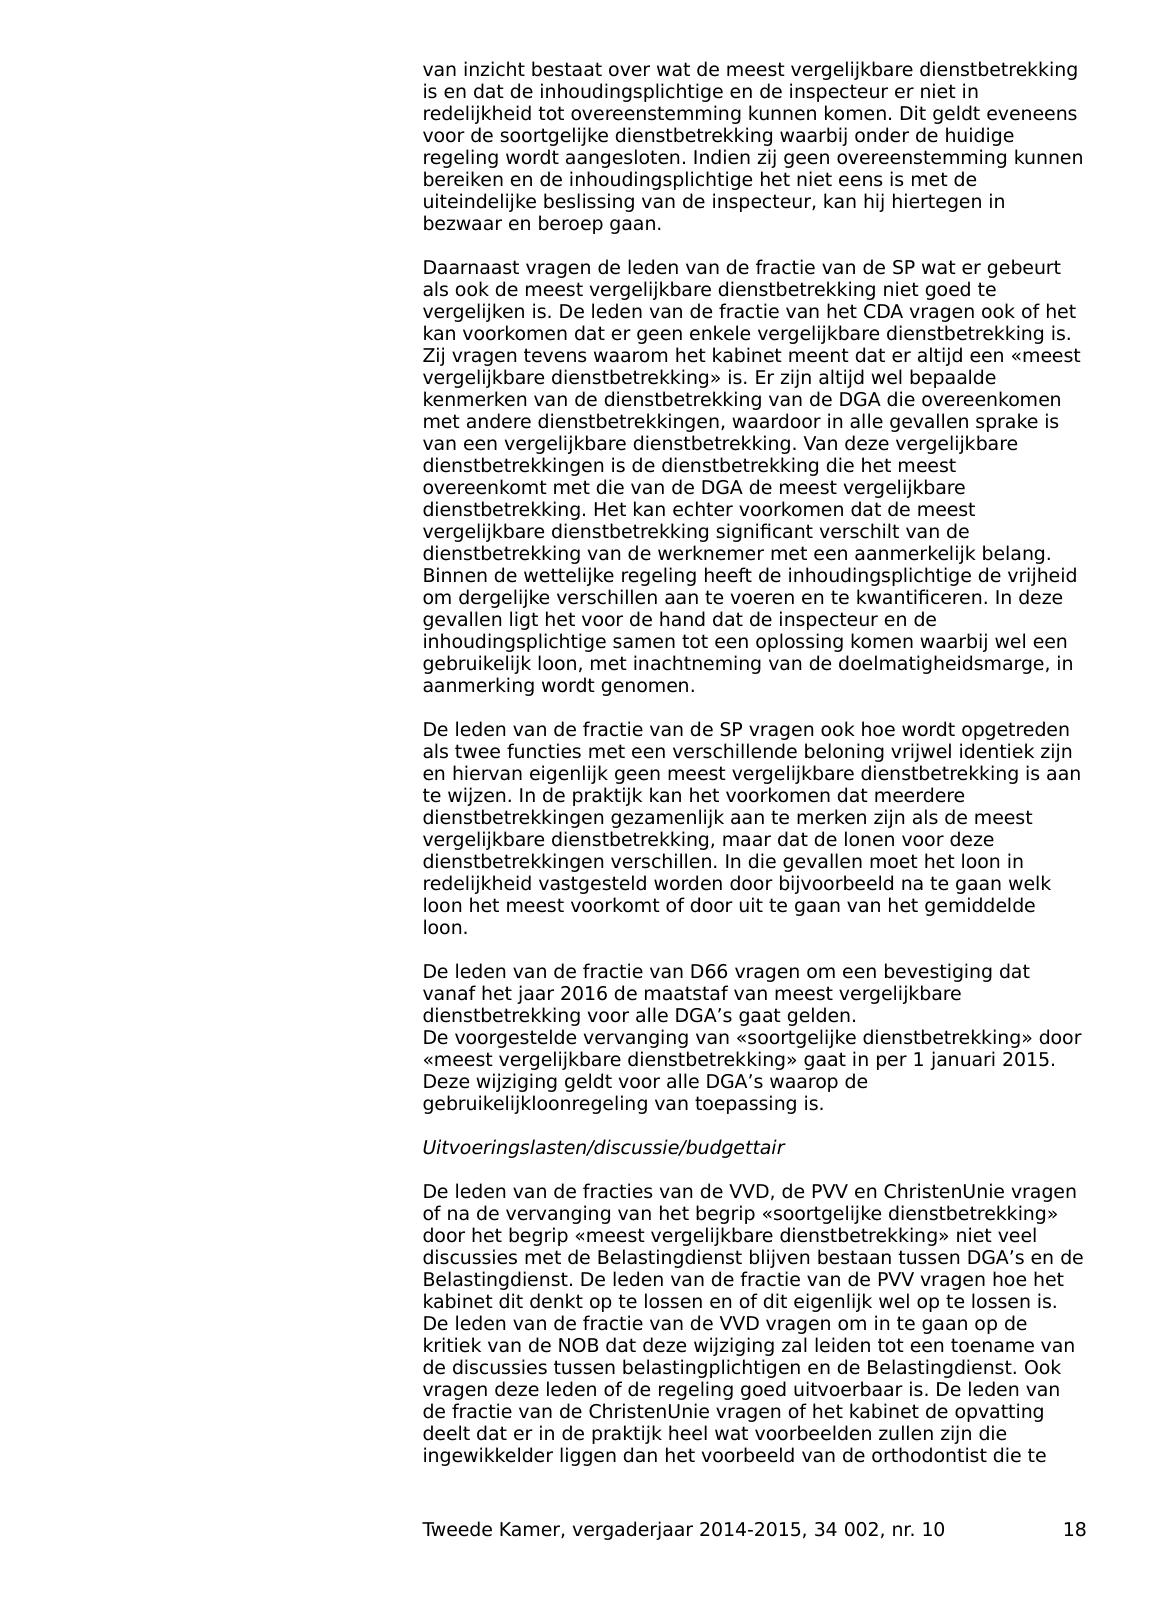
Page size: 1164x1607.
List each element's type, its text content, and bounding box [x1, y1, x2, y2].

text van inzicht bestaat over wat de meest vergelijkbare dienstbetrekking is en dat de inhoudingsplichtige en de inspecteur er niet in redelijkheid tot overeenstemming kunnen komen. Dit geldt eveneens voor de soortgelijke dienstbetrekking waarbij onder de huidige regeling wordt aangesloten. Indien zij geen overeenstemming kunnen bereiken en de inhoudingsplichtige het niet eens is met de uiteindelijke beslissing van de inspecteur, kan hij hiertegen in bezwaar en beroep gaan. [422, 59, 1087, 235]
text De leden van de fractie van D66 vragen om een bevestiging dat vanaf het jaar 2016 de maatstaf van meest vergelijkbare dienstbetrekking voor alle DGA’s gaat gelden. [422, 961, 1087, 1027]
text De leden van de fracties van de VVD, de PVV en ChristenUnie vragen of na de vervanging van het begrip «soortgelijke dienstbetrekking» door het begrip «meest vergelijkbare dienstbetrekking» niet veel discussies met de Belastingdienst blijven bestaan tussen DGA’s en de Belastingdienst. De leden van de fractie van de PVV vragen hoe het kabinet dit denkt op te lossen en of dit eigenlijk wel op te lossen is. De leden van de fractie van de VVD vragen om in te gaan op de kritiek van de NOB dat deze wijziging zal leiden tot een toename van de discussies tussen belastingplichtigen en de Belastingdienst. Ook vragen deze leden of de regeling goed uitvoerbaar is. De leden van de fractie van de ChristenUnie vragen of het kabinet de opvatting deelt dat er in de praktijk heel wat voorbeelden zullen zijn die ingewikkelder liggen dan het voorbeeld van de orthodontist die te [422, 1181, 1087, 1467]
subtitle Uitvoeringslasten/discussie/budgettair [422, 1137, 1087, 1159]
text Daarnaast vragen de leden van de fractie van de SP wat er gebeurt als ook de meest vergelijkbare dienstbetrekking niet goed te vergelijken is. De leden van de fractie van het CDA vragen ook of het kan voorkomen dat er geen enkele vergelijkbare dienstbetrekking is. Zij vragen tevens waarom het kabinet meent dat er altijd een «meest vergelijkbare dienstbetrekking» is. Er zijn altijd wel bepaalde kenmerken van de dienstbetrekking van de DGA die overeenkomen met andere dienstbetrekkingen, waardoor in alle gevallen sprake is van een vergelijkbare dienstbetrekking. Van deze vergelijkbare dienstbetrekkingen is de dienstbetrekking die het meest overeenkomt met die van de DGA de meest vergelijkbare dienstbetrekking. Het kan echter voorkomen dat de meest vergelijkbare dienstbetrekking significant verschilt van de dienstbetrekking van de werknemer met een aanmerkelijk belang. Binnen de wettelijke regeling heeft de inhoudingsplichtige de vrijheid om dergelijke verschillen aan te voeren en te kwantificeren. In deze gevallen ligt het voor de hand dat de inspecteur en de inhoudingsplichtige samen tot een oplossing komen waarbij wel een gebruikelijk loon, met inachtneming van de doelmatigheidsmarge, in aanmerking wordt genomen. [422, 257, 1087, 697]
text De voorgestelde vervanging van «soortgelijke dienstbetrekking» door «meest vergelijkbare dienstbetrekking» gaat in per 1 januari 2015. Deze wijziging geldt voor alle DGA’s waarop de gebruikelijkloonregeling van toepassing is. [422, 1027, 1087, 1115]
text De leden van de fractie van de SP vragen ook hoe wordt opgetreden als twee functies met een verschillende beloning vrijwel identiek zijn en hiervan eigenlijk geen meest vergelijkbare dienstbetrekking is aan te wijzen. In de praktijk kan het voorkomen dat meerdere dienstbetrekkingen gezamenlijk aan te merken zijn als de meest vergelijkbare dienstbetrekking, maar dat de lonen voor deze dienstbetrekkingen verschillen. In die gevallen moet het loon in redelijkheid vastgesteld worden door bijvoorbeeld na te gaan welk loon het meest voorkomt of door uit te gaan van het gemiddelde loon. [422, 719, 1087, 939]
